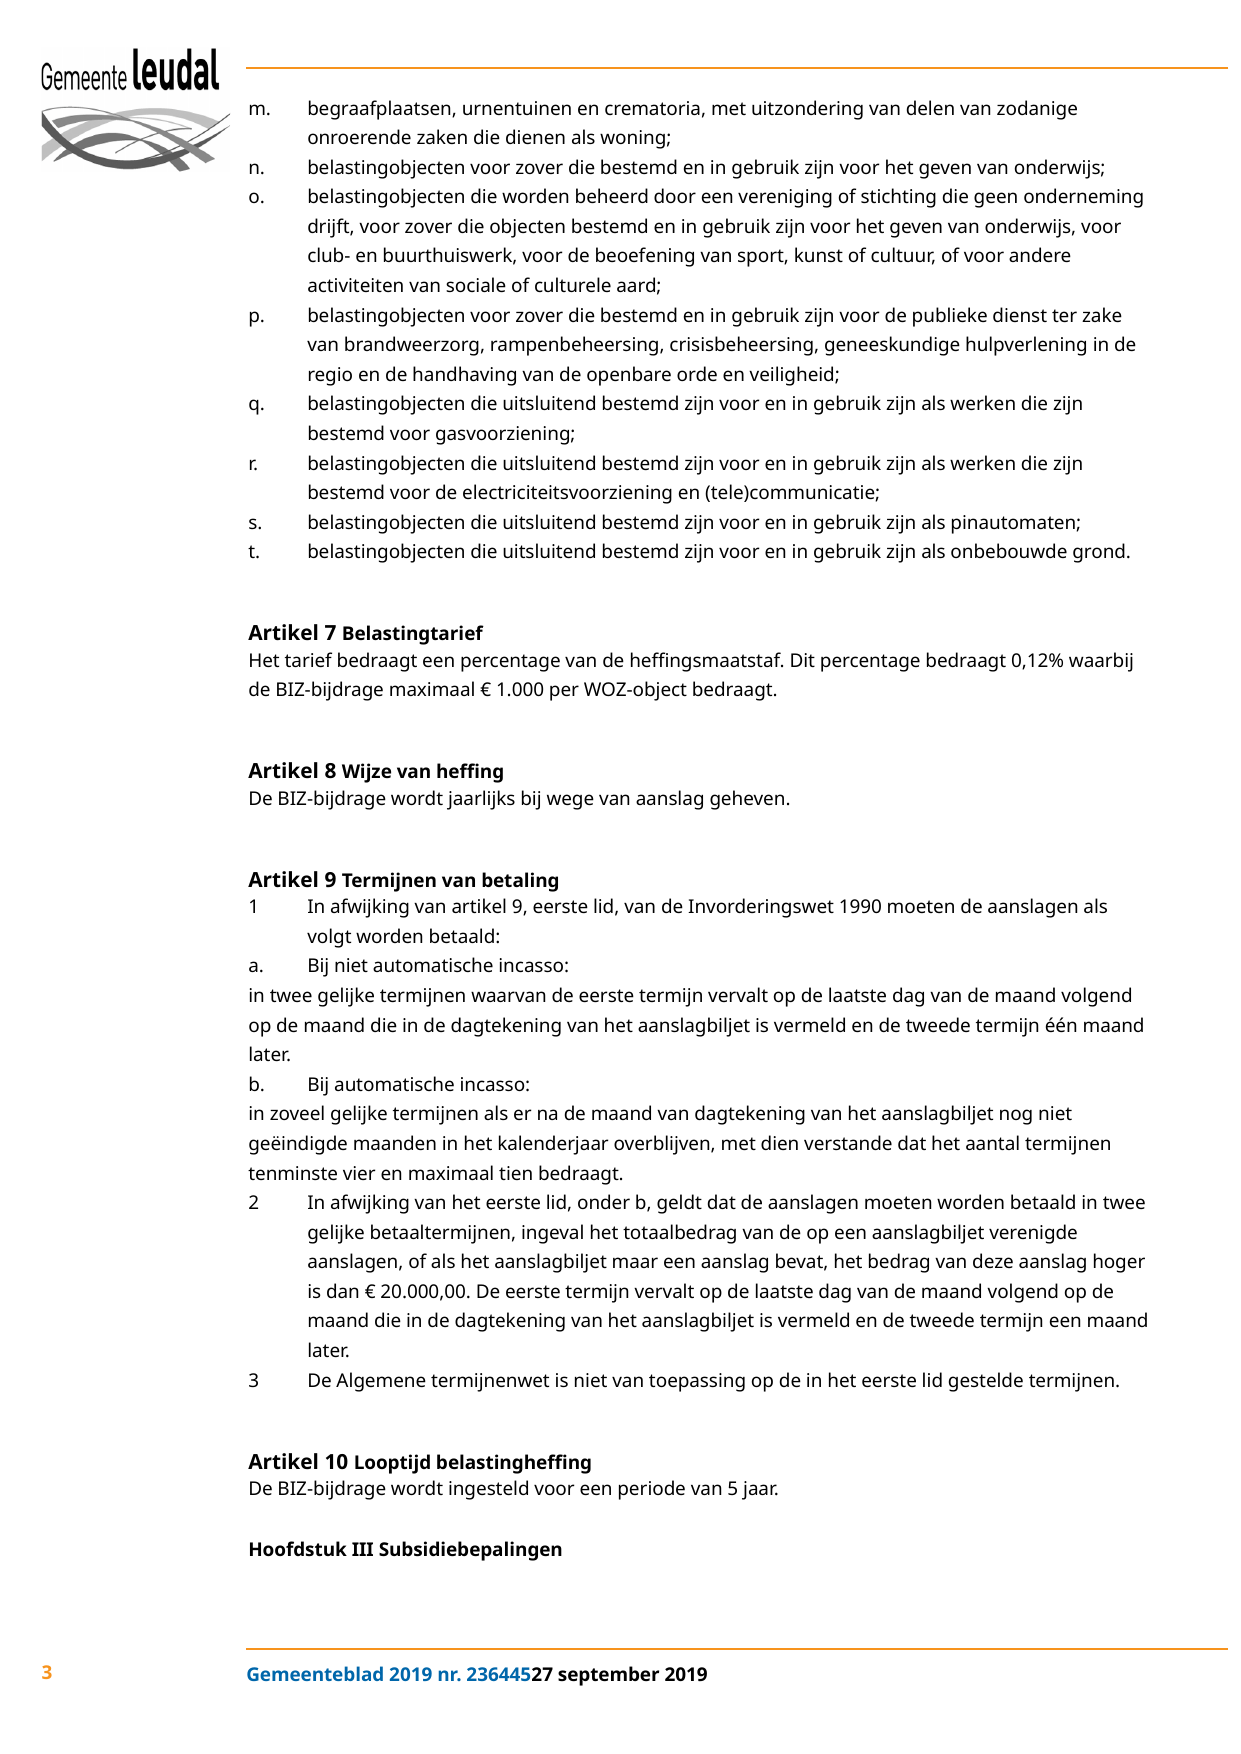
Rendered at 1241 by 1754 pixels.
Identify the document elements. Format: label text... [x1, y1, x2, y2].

list Bij automatische incasso: [248, 1071, 1152, 1097]
list belastingobjecten die uitsluitend bestemd zijn voor en in gebruik zijn als onbebouwde grond. [248, 538, 1152, 564]
text De BIZ-bijdrage wordt jaarlijks bij wege van aanslag geheven. [248, 785, 1152, 811]
text Artikel 8 Wijze van heffing [248, 757, 1152, 785]
list In afwijking van het eerste lid, onder b, geldt dat de aanslagen moeten worden betaald in twee gelijke betaaltermijnen, ingeval het totaalbedrag van de op een aanslagbiljet verenigde aanslagen, of als het aanslagbiljet maar een aanslag bevat, het bedrag van deze aanslag hoger is dan € 20.000,00. De eerste termijn vervalt op de laatste dag van de maand volgend op de maand die in de dagtekening van het aanslagbiljet is vermeld en de tweede termijn een maand later. [248, 1189, 1152, 1363]
text Het tarief bedraagt een percentage van de heffingsmaatstaf. Dit percentage bedraagt 0,12% waarbij de BIZ-bijdrage maximaal € 1.000 per WOZ-object bedraagt. [248, 647, 1152, 702]
list belastingobjecten die worden beheerd door een vereniging of stichting die geen onderneming drijft, voor zover die objecten bestemd en in gebruik zijn voor het geven van onderwijs, voor club- en buurthuiswerk, voor de beoefening van sport, kunst of cultuur, of voor andere activiteiten van sociale of culturele aard; [248, 183, 1152, 298]
list belastingobjecten voor zover die bestemd en in gebruik zijn voor het geven van onderwijs; [248, 154, 1152, 180]
list belastingobjecten die uitsluitend bestemd zijn voor en in gebruik zijn als werken die zijn bestemd voor de electriciteitsvoorziening en (tele)communicatie; [248, 450, 1152, 505]
text Artikel 9 Termijnen van betaling [248, 865, 1152, 893]
text Artikel 7 Belastingtarief [248, 618, 1152, 647]
text Hoofdstuk III Subsidiebepalingen [248, 1534, 1152, 1563]
list belastingobjecten voor zover die bestemd en in gebruik zijn voor de publieke dienst ter zake van brandweerzorg, rampenbeheersing, crisisbeheersing, geneeskundige hulpverlening in de regio en de handhaving van de openbare orde en veiligheid; [248, 302, 1152, 387]
list belastingobjecten die uitsluitend bestemd zijn voor en in gebruik zijn als werken die zijn bestemd voor gasvoorziening; [248, 391, 1152, 446]
list In afwijking van artikel 9, eerste lid, van de Invorderingswet 1990 moeten de aanslagen als volgt worden betaald: [248, 893, 1152, 949]
list begraafplaatsen, urnentuinen en crematoria, met uitzondering van delen van zodanige onroerende zaken die dienen als woning; [248, 95, 1152, 150]
text in twee gelijke termijnen waarvan de eerste termijn vervalt op de laatste dag van de maand volgend op de maand die in de dagtekening van het aanslagbiljet is vermeld en de tweede termijn één maand later. [248, 982, 1152, 1067]
text in zoveel gelijke termijnen als er na de maand van dagtekening van het aanslagbiljet nog niet geëindigde maanden in het kalenderjaar overblijven, met dien verstande dat het aantal termijnen tenminste vier en maximaal tien bedraagt. [248, 1101, 1152, 1185]
list De Algemene termijnenwet is niet van toepassing op de in het eerste lid gestelde termijnen. [248, 1367, 1152, 1392]
text Artikel 10 Looptijd belastingheffing [248, 1447, 1152, 1475]
list belastingobjecten die uitsluitend bestemd zijn voor en in gebruik zijn als pinautomaten; [248, 509, 1152, 535]
picture [41, 47, 231, 172]
list Bij niet automatische incasso: [248, 953, 1152, 978]
text De BIZ-bijdrage wordt ingesteld voor een periode van 5 jaar. [248, 1475, 1152, 1501]
